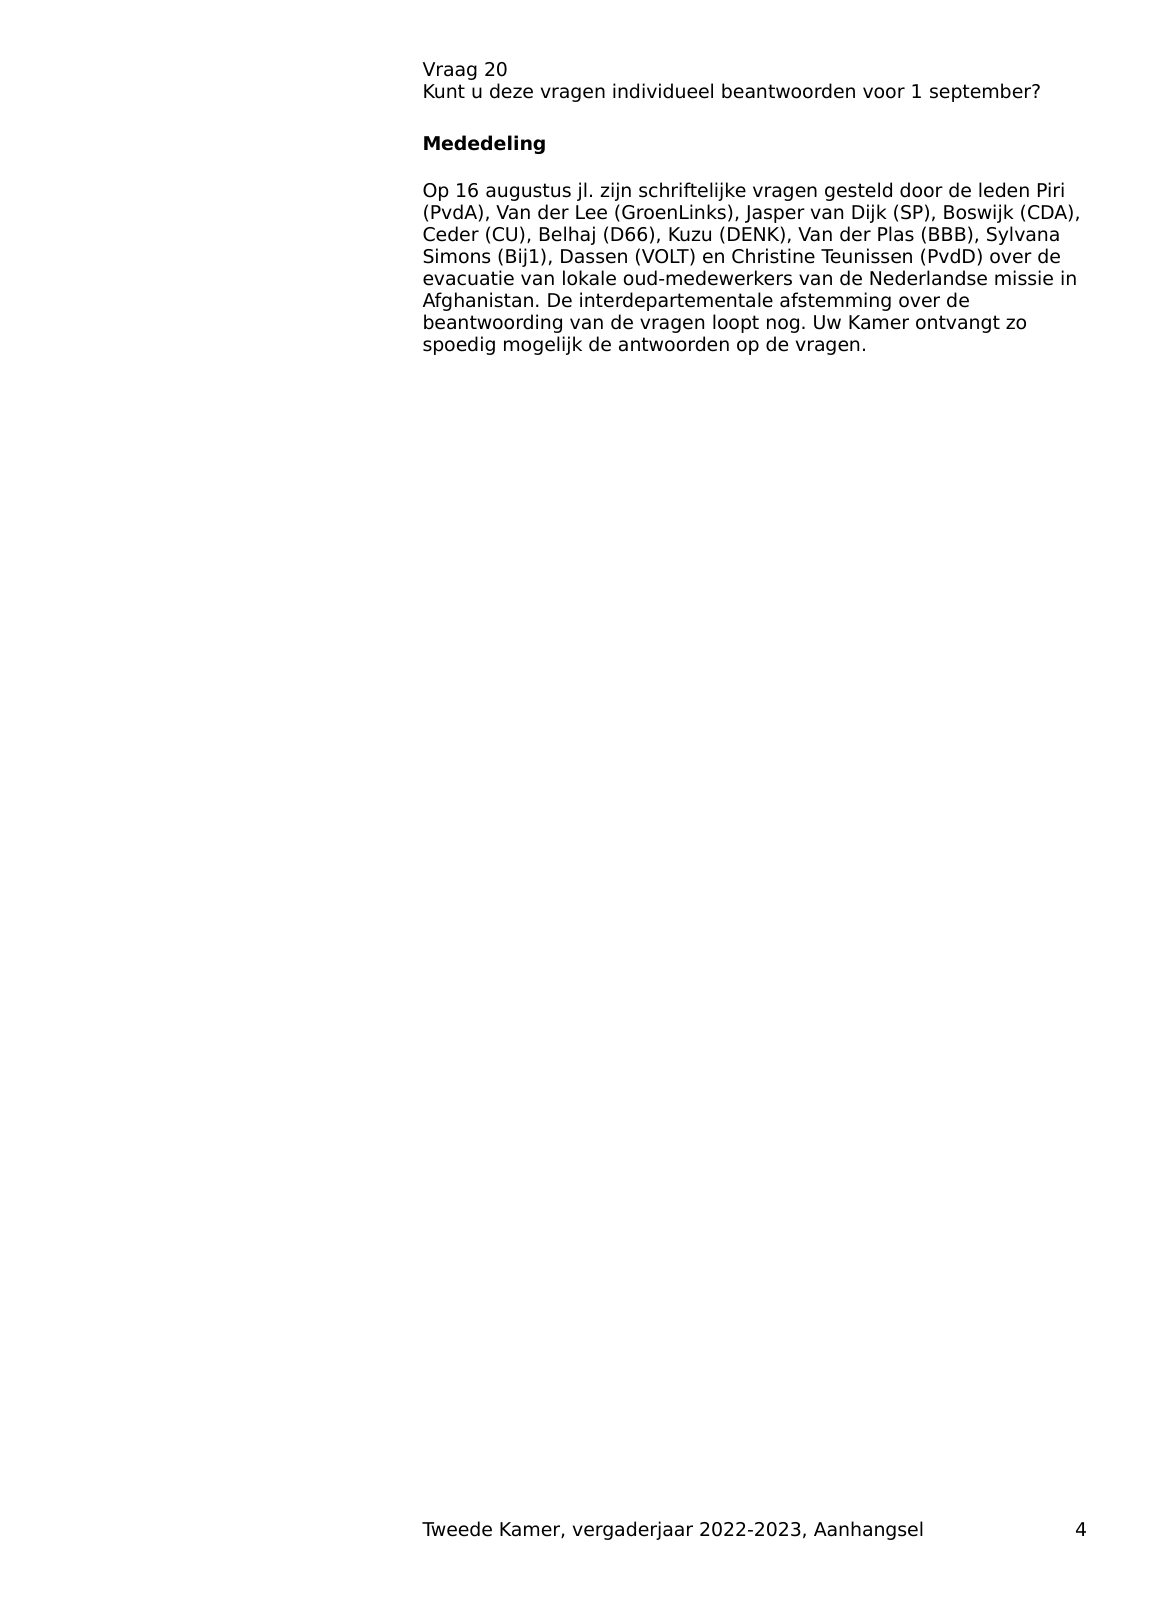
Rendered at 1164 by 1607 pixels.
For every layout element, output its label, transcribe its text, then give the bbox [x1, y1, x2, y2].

text Kunt u deze vragen individueel beantwoorden voor 1 september? [422, 81, 1087, 103]
text Vraag 20 [422, 59, 1087, 81]
text Op 16 augustus jl. zijn schriftelijke vragen gesteld door de leden Piri (PvdA), Van der Lee (GroenLinks), Jasper van Dijk (SP), Boswijk (CDA), Ceder (CU), Belhaj (D66), Kuzu (DENK), Van der Plas (BBB), Sylvana Simons (Bij1), Dassen (VOLT) en Christine Teunissen (PvdD) over de evacuatie van lokale oud-medewerkers van de Nederlandse missie in Afghanistan. De interdepartementale afstemming over de beantwoording van de vragen loopt nog. Uw Kamer ontvangt zo spoedig mogelijk de antwoorden op de vragen. [422, 180, 1087, 356]
subtitle Mededeling [422, 133, 1087, 155]
